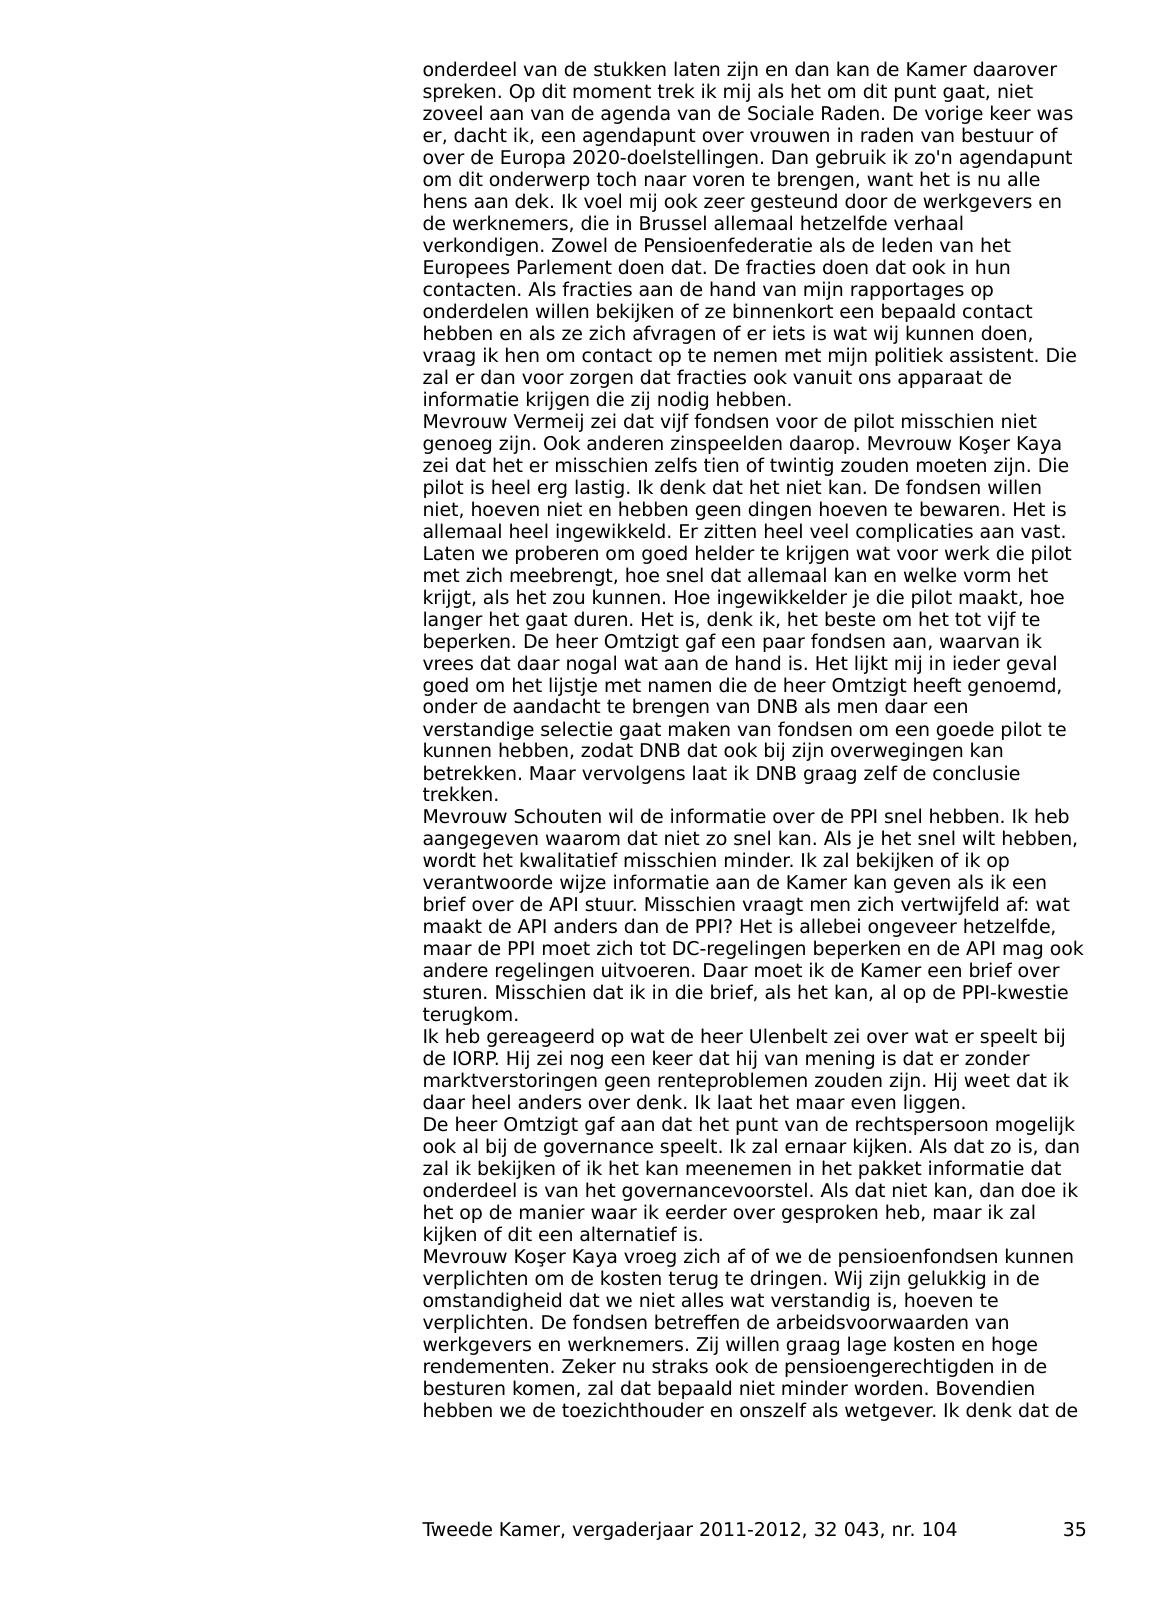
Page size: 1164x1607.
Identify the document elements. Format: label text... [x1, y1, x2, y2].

text Ik heb gereageerd op wat de heer Ulenbelt zei over wat er speelt bij de IORP. Hij zei nog een keer dat hij van mening is dat er zonder marktverstoringen geen renteproblemen zouden zijn. Hij weet dat ik daar heel anders over denk. Ik laat het maar even liggen. [422, 1026, 1087, 1114]
text De heer Omtzigt gaf aan dat het punt van de rechtspersoon mogelijk ook al bij de governance speelt. Ik zal ernaar kijken. Als dat zo is, dan zal ik bekijken of ik het kan meenemen in het pakket informatie dat onderdeel is van het governancevoorstel. Als dat niet kan, dan doe ik het op de manier waar ik eerder over gesproken heb, maar ik zal kijken of dit een alternatief is. [422, 1114, 1087, 1246]
text Mevrouw Schouten wil de informatie over de PPI snel hebben. Ik heb aangegeven waarom dat niet zo snel kan. Als je het snel wilt hebben, wordt het kwalitatief misschien minder. Ik zal bekijken of ik op verantwoorde wijze informatie aan de Kamer kan geven als ik een brief over de API stuur. Misschien vraagt men zich vertwijfeld af: wat maakt de API anders dan de PPI? Het is allebei ongeveer hetzelfde, maar de PPI moet zich tot DC-regelingen beperken en de API mag ook andere regelingen uitvoeren. Daar moet ik de Kamer een brief over sturen. Misschien dat ik in die brief, als het kan, al op de PPI-kwestie terugkom. [422, 806, 1087, 1026]
text Mevrouw Koşer Kaya vroeg zich af of we de pensioenfondsen kunnen verplichten om de kosten terug te dringen. Wij zijn gelukkig in de omstandigheid dat we niet alles wat verstandig is, hoeven te verplichten. De fondsen betreffen de arbeidsvoorwaarden van werkgevers en werknemers. Zij willen graag lage kosten en hoge rendementen. Zeker nu straks ook de pensioengerechtigden in de besturen komen, zal dat bepaald niet minder worden. Bovendien hebben we de toezichthouder en onszelf als wetgever. Ik denk dat de [422, 1246, 1087, 1422]
text onderdeel van de stukken laten zijn en dan kan de Kamer daarover spreken. Op dit moment trek ik mij als het om dit punt gaat, niet zoveel aan van de agenda van de Sociale Raden. De vorige keer was er, dacht ik, een agendapunt over vrouwen in raden van bestuur of over de Europa 2020-doelstellingen. Dan gebruik ik zo'n agendapunt om dit onderwerp toch naar voren te brengen, want het is nu alle hens aan dek. Ik voel mij ook zeer gesteund door de werkgevers en de werknemers, die in Brussel allemaal hetzelfde verhaal verkondigen. Zowel de Pensioenfederatie als de leden van het Europees Parlement doen dat. De fracties doen dat ook in hun contacten. Als fracties aan de hand van mijn rapportages op onderdelen willen bekijken of ze binnenkort een bepaald contact hebben en als ze zich afvragen of er iets is wat wij kunnen doen, vraag ik hen om contact op te nemen met mijn politiek assistent. Die zal er dan voor zorgen dat fracties ook vanuit ons apparaat de informatie krijgen die zij nodig hebben. [422, 59, 1087, 411]
text Mevrouw Vermeij zei dat vijf fondsen voor de pilot misschien niet genoeg zijn. Ook anderen zinspeelden daarop. Mevrouw Koşer Kaya zei dat het er misschien zelfs tien of twintig zouden moeten zijn. Die pilot is heel erg lastig. Ik denk dat het niet kan. De fondsen willen niet, hoeven niet en hebben geen dingen hoeven te bewaren. Het is allemaal heel ingewikkeld. Er zitten heel veel complicaties aan vast. Laten we proberen om goed helder te krijgen wat voor werk die pilot met zich meebrengt, hoe snel dat allemaal kan en welke vorm het krijgt, als het zou kunnen. Hoe ingewikkelder je die pilot maakt, hoe langer het gaat duren. Het is, denk ik, het beste om het tot vijf te beperken. De heer Omtzigt gaf een paar fondsen aan, waarvan ik vrees dat daar nogal wat aan de hand is. Het lijkt mij in ieder geval goed om het lijstje met namen die de heer Omtzigt heeft genoemd, onder de aandacht te brengen van DNB als men daar een verstandige selectie gaat maken van fondsen om een goede pilot te kunnen hebben, zodat DNB dat ook bij zijn overwegingen kan betrekken. Maar vervolgens laat ik DNB graag zelf de conclusie trekken. [422, 411, 1087, 806]
